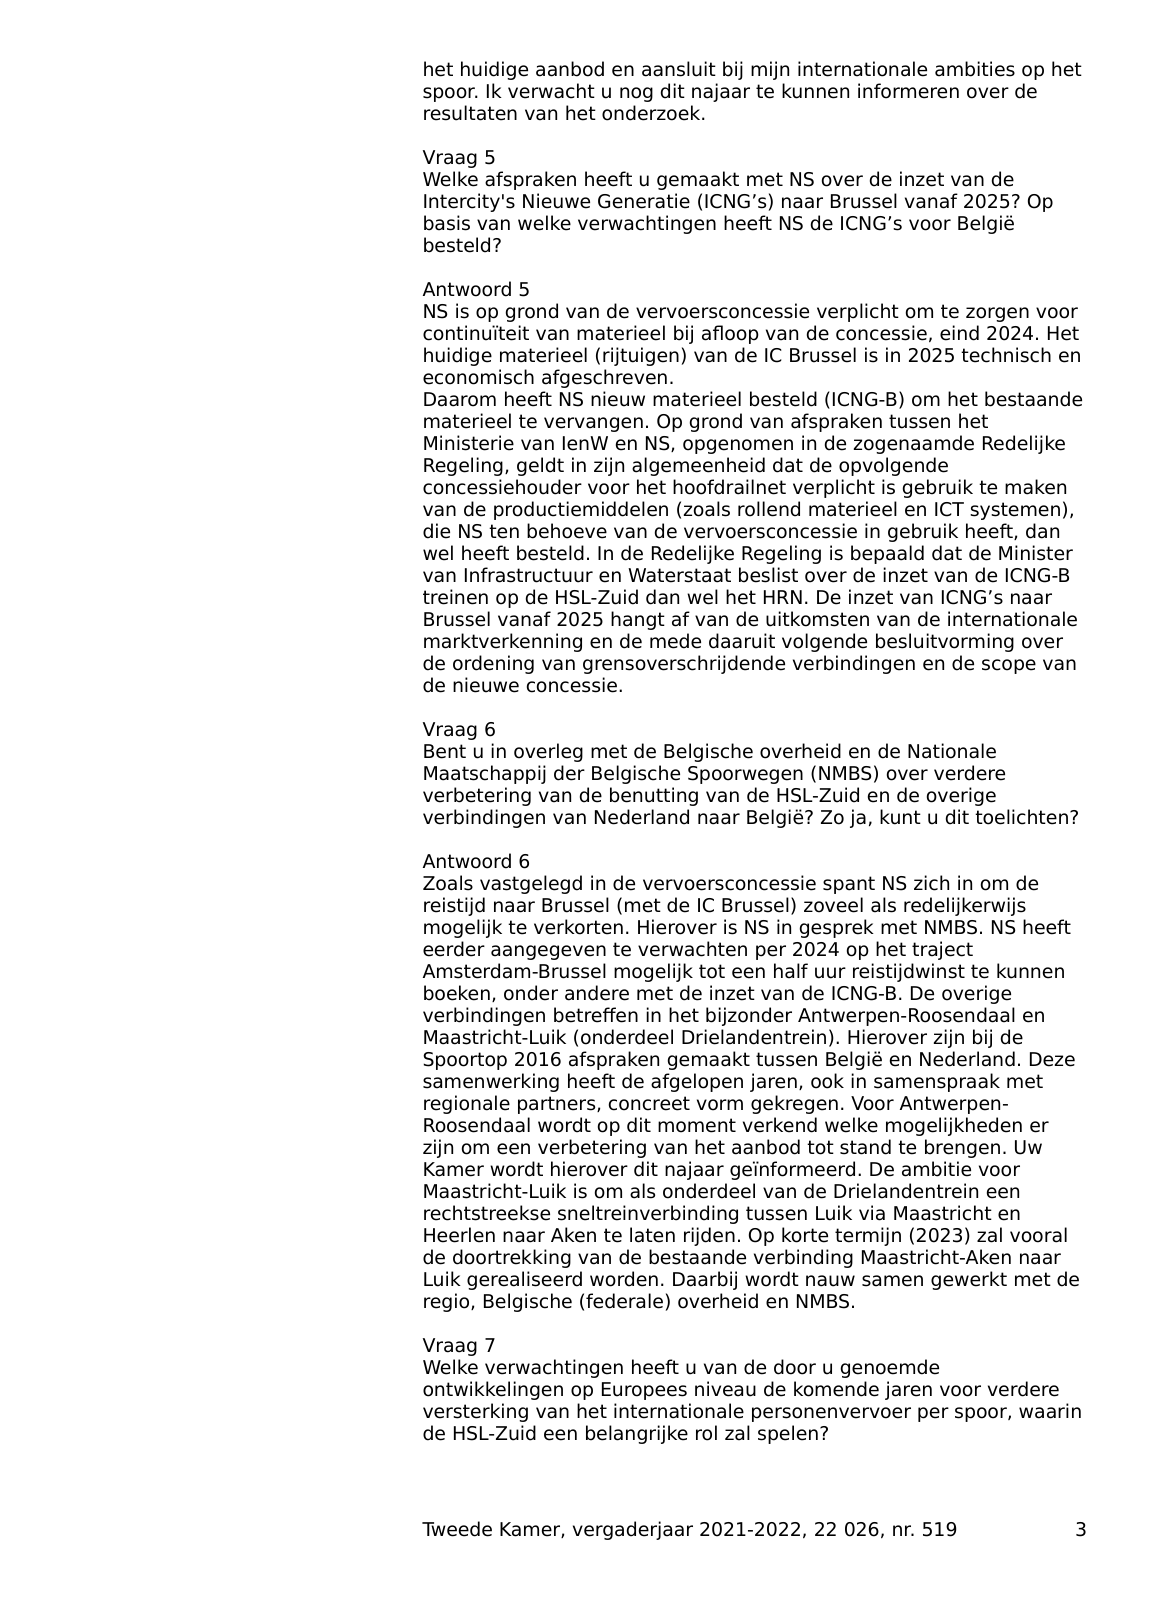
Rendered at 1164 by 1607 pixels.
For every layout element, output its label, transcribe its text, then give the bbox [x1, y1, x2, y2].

text Zoals vastgelegd in de vervoersconcessie spant NS zich in om de reistijd naar Brussel (met de IC Brussel) zoveel als redelijkerwijs mogelijk te verkorten. Hierover is NS in gesprek met NMBS. NS heeft eerder aangegeven te verwachten per 2024 op het traject Amsterdam-Brussel mogelijk tot een half uur reistijdwinst te kunnen boeken, onder andere met de inzet van de ICNG-B. De overige verbindingen betreffen in het bijzonder Antwerpen-Roosendaal en Maastricht-Luik (onderdeel Drielandentrein). Hierover zijn bij de Spoortop 2016 afspraken gemaakt tussen België en Nederland. Deze samenwerking heeft de afgelopen jaren, ook in samenspraak met regionale partners, concreet vorm gekregen. Voor Antwerpen-Roosendaal wordt op dit moment verkend welke mogelijkheden er zijn om een verbetering van het aanbod tot stand te brengen. Uw Kamer wordt hierover dit najaar geïnformeerd. De ambitie voor Maastricht-Luik is om als onderdeel van de Drielandentrein een rechtstreekse sneltreinverbinding tussen Luik via Maastricht en Heerlen naar Aken te laten rijden. Op korte termijn (2023) zal vooral de doortrekking van de bestaande verbinding Maastricht-Aken naar Luik gerealiseerd worden. Daarbij wordt nauw samen gewerkt met de regio, Belgische (federale) overheid en NMBS. [422, 873, 1087, 1313]
text NS is op grond van de vervoersconcessie verplicht om te zorgen voor continuïteit van materieel bij afloop van de concessie, eind 2024. Het huidige materieel (rijtuigen) van de IC Brussel is in 2025 technisch en economisch afgeschreven. [422, 301, 1087, 389]
text Vraag 7 [422, 1335, 1087, 1357]
text Antwoord 6 [422, 851, 1087, 873]
text Antwoord 5 [422, 279, 1087, 301]
text Vraag 5 [422, 147, 1087, 169]
text Bent u in overleg met de Belgische overheid en de Nationale Maatschappij der Belgische Spoorwegen (NMBS) over verdere verbetering van de benutting van de HSL-Zuid en de overige verbindingen van Nederland naar België? Zo ja, kunt u dit toelichten? [422, 741, 1087, 829]
text Daarom heeft NS nieuw materieel besteld (ICNG-B) om het bestaande materieel te vervangen. Op grond van afspraken tussen het Ministerie van IenW en NS, opgenomen in de zogenaamde Redelijke Regeling, geldt in zijn algemeenheid dat de opvolgende concessiehouder voor het hoofdrailnet verplicht is gebruik te maken van de productiemiddelen (zoals rollend materieel en ICT systemen), die NS ten behoeve van de vervoersconcessie in gebruik heeft, dan wel heeft besteld. In de Redelijke Regeling is bepaald dat de Minister van Infrastructuur en Waterstaat beslist over de inzet van de ICNG-B treinen op de HSL-Zuid dan wel het HRN. De inzet van ICNG’s naar Brussel vanaf 2025 hangt af van de uitkomsten van de internationale marktverkenning en de mede daaruit volgende besluitvorming over de ordening van grensoverschrijdende verbindingen en de scope van de nieuwe concessie. [422, 389, 1087, 697]
text Welke afspraken heeft u gemaakt met NS over de inzet van de Intercity's Nieuwe Generatie (ICNG’s) naar Brussel vanaf 2025? Op basis van welke verwachtingen heeft NS de ICNG’s voor België besteld? [422, 169, 1087, 257]
text Welke verwachtingen heeft u van de door u genoemde ontwikkelingen op Europees niveau de komende jaren voor verdere versterking van het internationale personenvervoer per spoor, waarin de HSL-Zuid een belangrijke rol zal spelen? [422, 1357, 1087, 1445]
text het huidige aanbod en aansluit bij mijn internationale ambities op het spoor. Ik verwacht u nog dit najaar te kunnen informeren over de resultaten van het onderzoek. [422, 59, 1087, 125]
text Vraag 6 [422, 719, 1087, 741]
